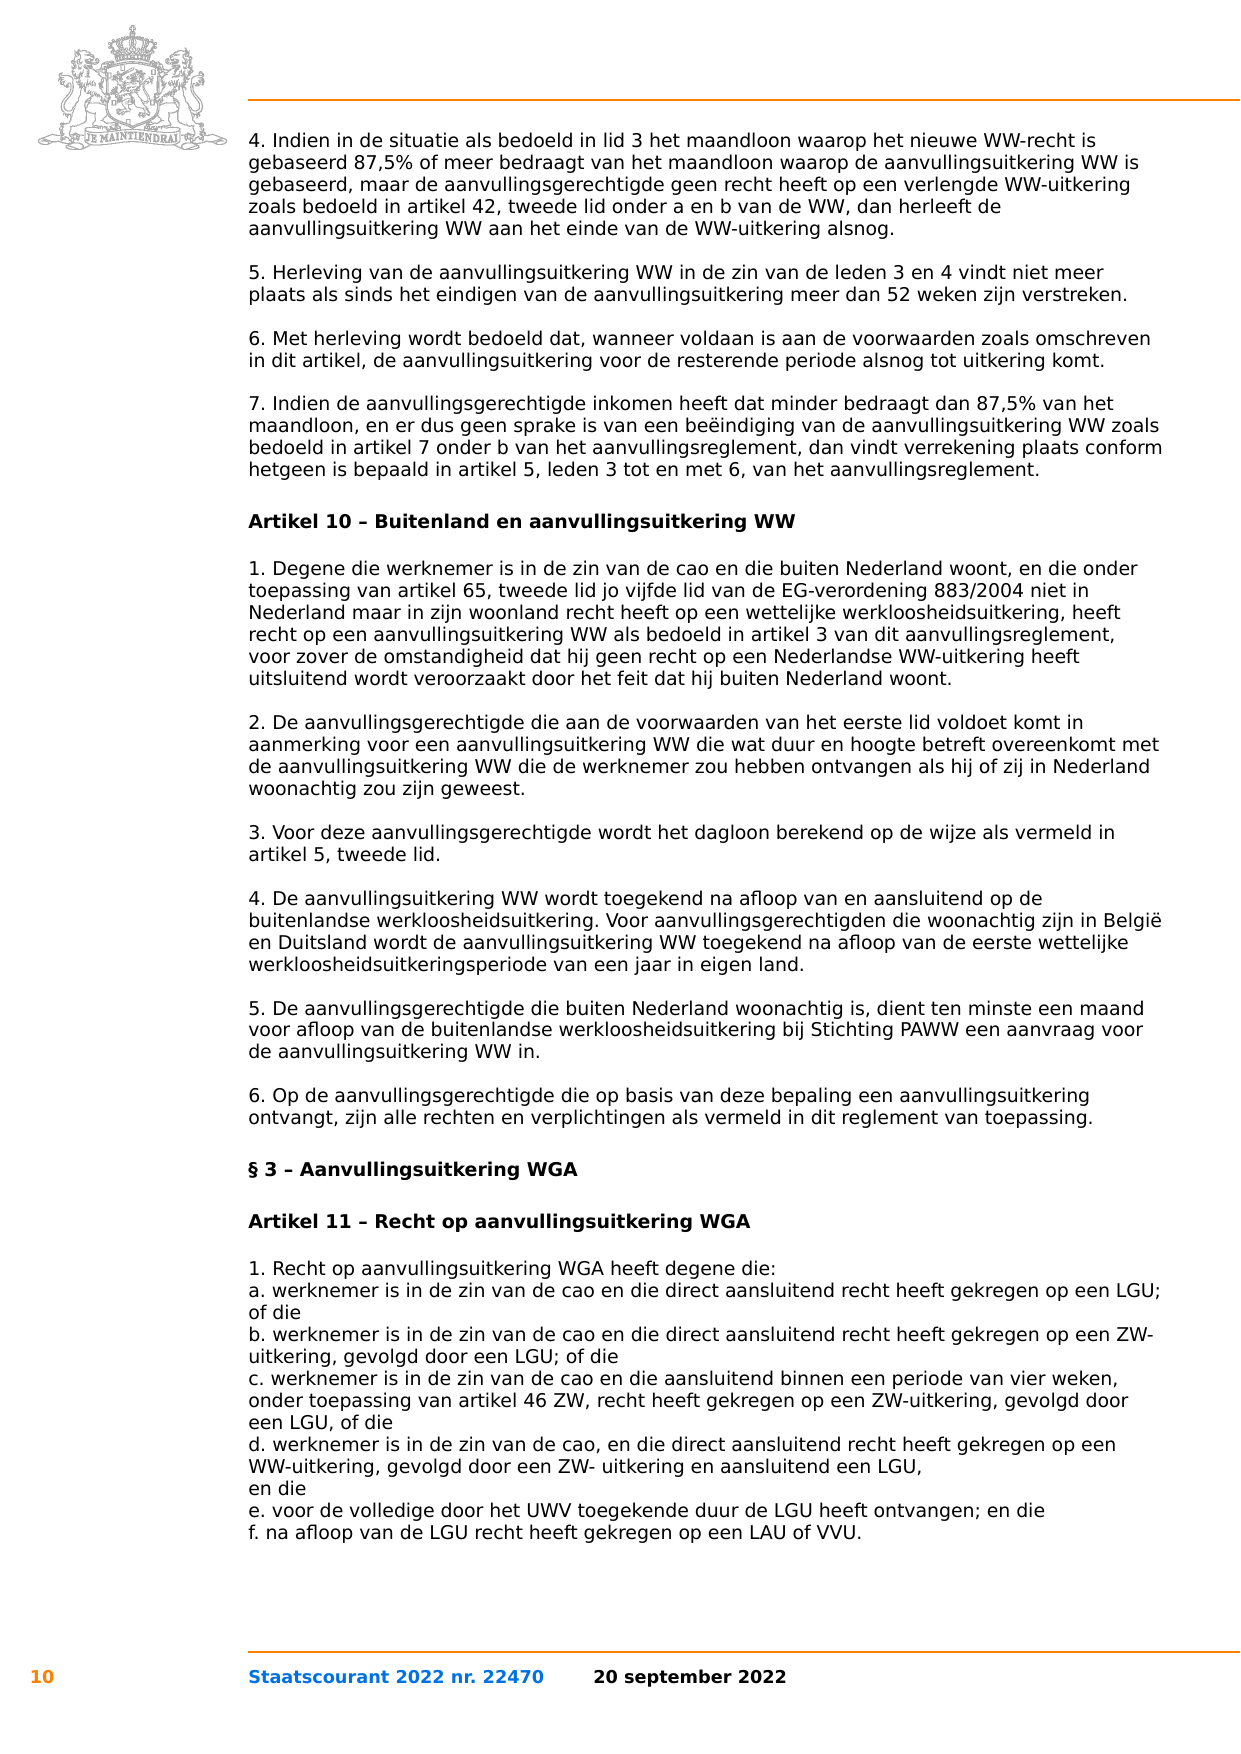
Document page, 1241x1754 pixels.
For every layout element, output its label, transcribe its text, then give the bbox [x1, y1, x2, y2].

text d. werknemer is in de zin van de cao, en die direct aansluitend recht heeft gekregen op een WW-uitkering, gevolgd door een ZW- uitkering en aansluitend een LGU, [248, 1434, 1163, 1478]
subtitle Artikel 11 – Recht op aanvullingsuitkering WGA [248, 1211, 1163, 1233]
text 3. Voor deze aanvullingsgerechtigde wordt het dagloon berekend op de wijze als vermeld in artikel 5, tweede lid. [248, 822, 1163, 866]
picture [38, 25, 227, 150]
text a. werknemer is in de zin van de cao en die direct aansluitend recht heeft gekregen op een LGU; of die [248, 1280, 1163, 1324]
text 5. De aanvullingsgerechtigde die buiten Nederland woonachtig is, dient ten minste een maand voor afloop van de buitenlandse werkloosheidsuitkering bij Stichting PAWW een aanvraag voor de aanvullingsuitkering WW in. [248, 997, 1163, 1063]
text b. werknemer is in de zin van de cao en die direct aansluitend recht heeft gekregen op een ZW-uitkering, gevolgd door een LGU; of die [248, 1324, 1163, 1368]
text 4. De aanvullingsuitkering WW wordt toegekend na afloop van en aansluitend op de buitenlandse werkloosheidsuitkering. Voor aanvullingsgerechtigden die woonachtig zijn in België en Duitsland wordt de aanvullingsuitkering WW toegekend na afloop van de eerste wettelijke werkloosheidsuitkeringsperiode van een jaar in eigen land. [248, 888, 1163, 976]
text 4. Indien in de situatie als bedoeld in lid 3 het maandloon waarop het nieuwe WW-recht is gebaseerd 87,5% of meer bedraagt van het maandloon waarop de aanvullingsuitkering WW is gebaseerd, maar de aanvullingsgerechtigde geen recht heeft op een verlengde WW-uitkering zoals bedoeld in artikel 42, tweede lid onder a en b van de WW, dan herleeft de aanvullingsuitkering WW aan het einde van de WW-uitkering alsnog. [248, 130, 1163, 240]
text 1. Degene die werknemer is in de zin van de cao en die buiten Nederland woont, en die onder toepassing van artikel 65, tweede lid jo vijfde lid van de EG-verordening 883/2004 niet in Nederland maar in zijn woonland recht heeft op een wettelijke werkloosheidsuitkering, heeft recht op een aanvullingsuitkering WW als bedoeld in artikel 3 van dit aanvullingsreglement, voor zover de omstandigheid dat hij geen recht op een Nederlandse WW-uitkering heeft uitsluitend wordt veroorzaakt door het feit dat hij buiten Nederland woont. [248, 558, 1163, 690]
text 7. Indien de aanvullingsgerechtigde inkomen heeft dat minder bedraagt dan 87,5% van het maandloon, en er dus geen sprake is van een beëindiging van de aanvullingsuitkering WW zoals bedoeld in artikel 7 onder b van het aanvullingsreglement, dan vindt verrekening plaats conform hetgeen is bepaald in artikel 5, leden 3 tot en met 6, van het aanvullingsreglement. [248, 393, 1163, 481]
subtitle § 3 – Aanvullingsuitkering WGA [248, 1159, 1163, 1181]
text 2. De aanvullingsgerechtigde die aan de voorwaarden van het eerste lid voldoet komt in aanmerking voor een aanvullingsuitkering WW die wat duur en hoogte betreft overeenkomt met de aanvullingsuitkering WW die de werknemer zou hebben ontvangen als hij of zij in Nederland woonachtig zou zijn geweest. [248, 712, 1163, 800]
text 6. Op de aanvullingsgerechtigde die op basis van deze bepaling een aanvullingsuitkering ontvangt, zijn alle rechten en verplichtingen als vermeld in dit reglement van toepassing. [248, 1085, 1163, 1129]
text f. na afloop van de LGU recht heeft gekregen op een LAU of VVU. [248, 1522, 1163, 1544]
text 5. Herleving van de aanvullingsuitkering WW in de zin van de leden 3 en 4 vindt niet meer plaats als sinds het eindigen van de aanvullingsuitkering meer dan 52 weken zijn verstreken. [248, 262, 1163, 306]
text en die [248, 1478, 1163, 1500]
subtitle Artikel 10 – Buitenland en aanvullingsuitkering WW [248, 511, 1163, 533]
text c. werknemer is in de zin van de cao en die aansluitend binnen een periode van vier weken, onder toepassing van artikel 46 ZW, recht heeft gekregen op een ZW-uitkering, gevolgd door een LGU, of die [248, 1368, 1163, 1434]
text 6. Met herleving wordt bedoeld dat, wanneer voldaan is aan de voorwaarden zoals omschreven in dit artikel, de aanvullingsuitkering voor de resterende periode alsnog tot uitkering komt. [248, 327, 1163, 371]
text e. voor de volledige door het UWV toegekende duur de LGU heeft ontvangen; en die [248, 1500, 1163, 1522]
text 1. Recht op aanvullingsuitkering WGA heeft degene die: [248, 1258, 1163, 1280]
